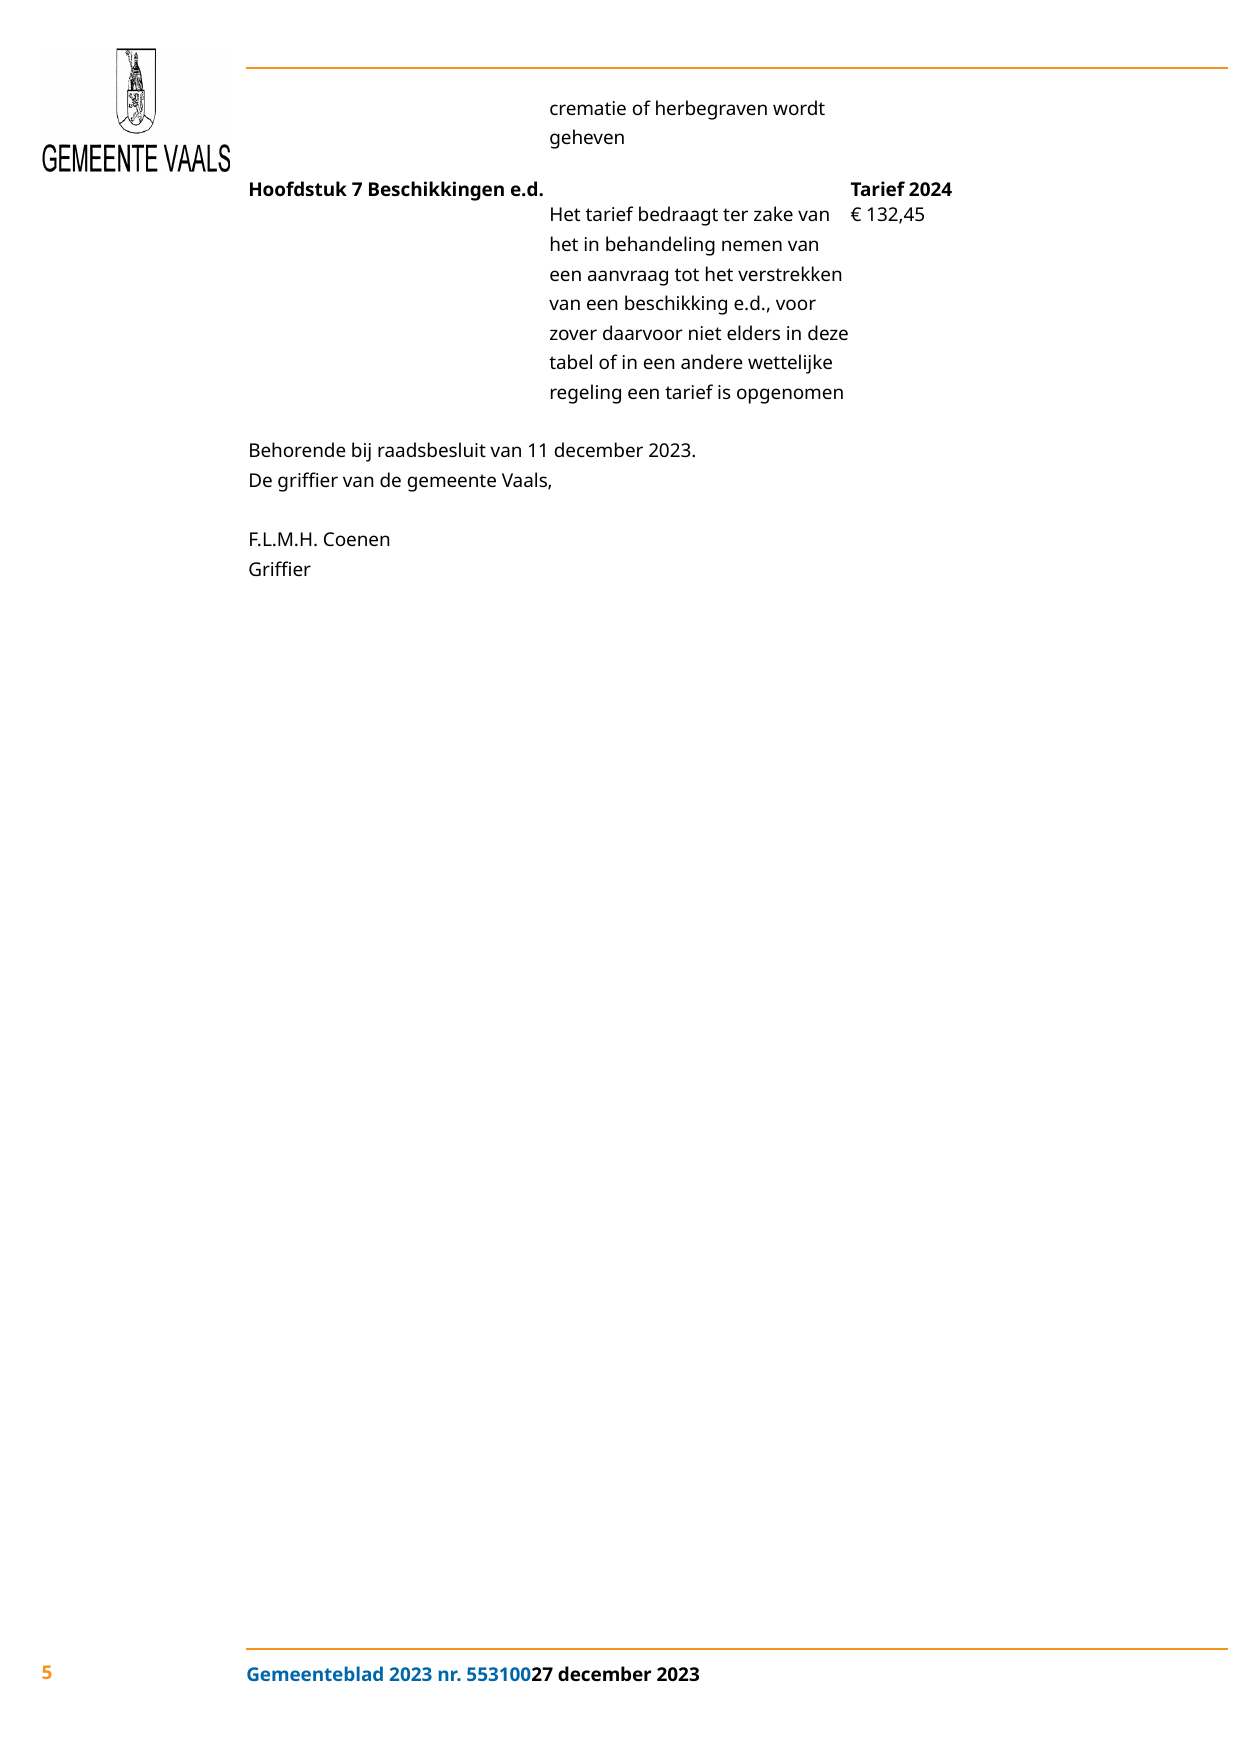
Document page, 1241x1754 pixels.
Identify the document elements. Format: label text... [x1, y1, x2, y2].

table_cell [248, 95, 549, 150]
table_cell € 132,45 [850, 202, 1152, 405]
table_cell [850, 150, 1152, 176]
text De griffier van de gemeente Vaals, [248, 467, 1152, 493]
table_cell Hoofdstuk 7 Beschikkingen e.d. [248, 176, 850, 202]
table_cell [248, 202, 549, 405]
table_cell [248, 150, 549, 176]
text Behorende bij raadsbesluit van 11 december 2023. [248, 438, 1152, 463]
table_cell [549, 150, 850, 176]
text F.L.M.H. Coenen [248, 526, 1152, 552]
table_cell Tarief 2024 [850, 176, 1152, 202]
table_cell crematie of herbegraven wordt geheven [549, 95, 850, 150]
picture [41, 47, 231, 172]
table_cell [850, 95, 1152, 150]
text Griffier [248, 556, 1152, 582]
table_cell Het tarief bedraagt ter zake van het in behandeling nemen van een aanvraag tot het verstrekken van een beschikking e.d., voor zover daarvoor niet elders in deze tabel of in een andere wettelijke regeling een tarief is opgenomen [549, 202, 850, 405]
